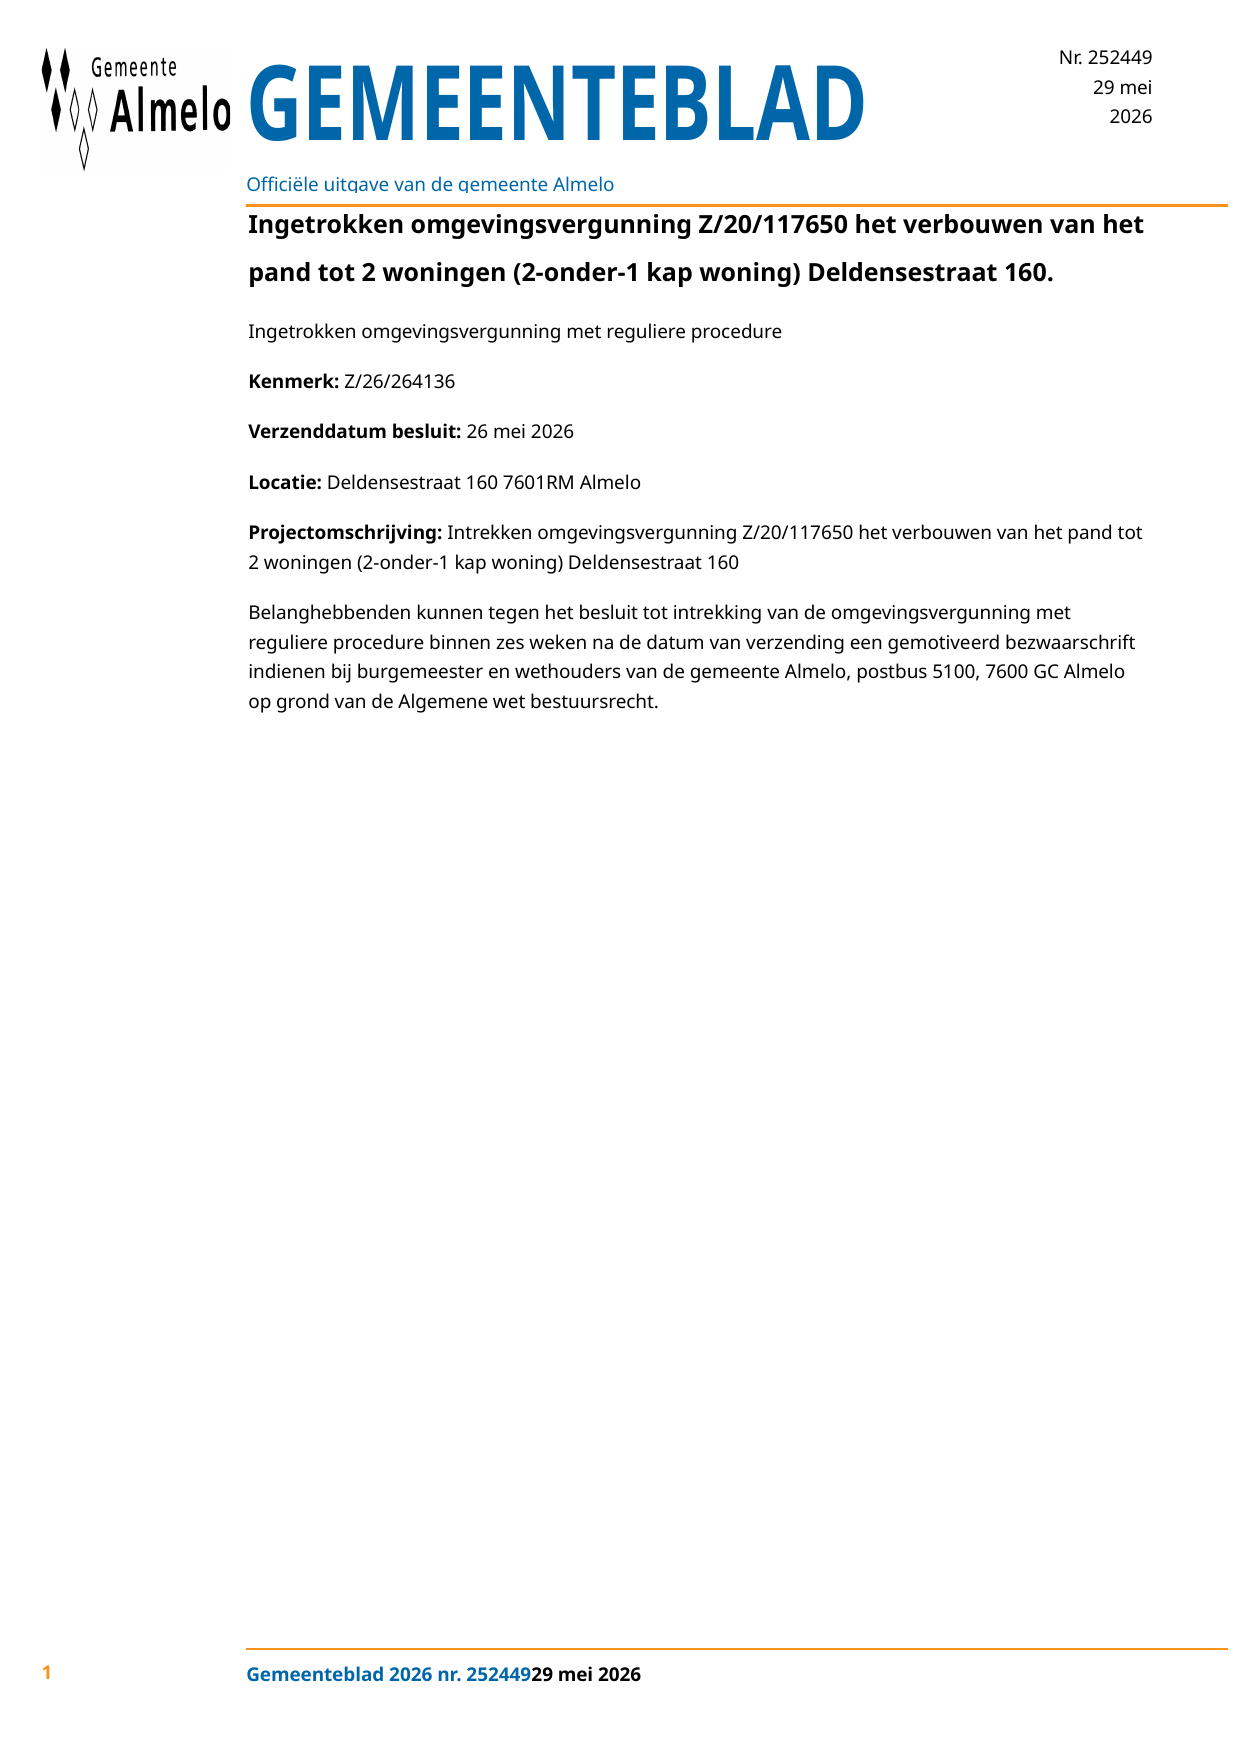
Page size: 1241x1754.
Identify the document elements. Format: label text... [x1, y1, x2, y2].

text Projectomschrijving: Intrekken omgevingsvergunning Z/20/117650 het verbouwen van het pand tot 2 woningen (2-onder-1 kap woning) Deldensestraat 160 [248, 519, 1152, 575]
text Verzenddatum besluit: 26 mei 2026 [248, 419, 1152, 444]
text Kenmerk: Z/26/264136 [248, 368, 1152, 394]
text Belanghebbenden kunnen tegen het besluit tot intrekking van de omgevingsvergunning met reguliere procedure binnen zes weken na de datum van verzending een gemotiveerd bezwaarschrift indienen bij burgemeester en wethouders van de gemeente Almelo, postbus 5100, 7600 GC Almelo op grond van de Algemene wet bestuursrecht. [248, 599, 1152, 714]
text Ingetrokken omgevingsvergunning Z/20/117650 het verbouwen van het pand tot 2 woningen (2-onder-1 kap woning) Deldensestraat 160. [248, 207, 1152, 288]
picture [41, 47, 231, 172]
text Locatie: Deldensestraat 160 7601RM Almelo [248, 469, 1152, 495]
text Ingetrokken omgevingsvergunning met reguliere procedure [248, 318, 1152, 344]
